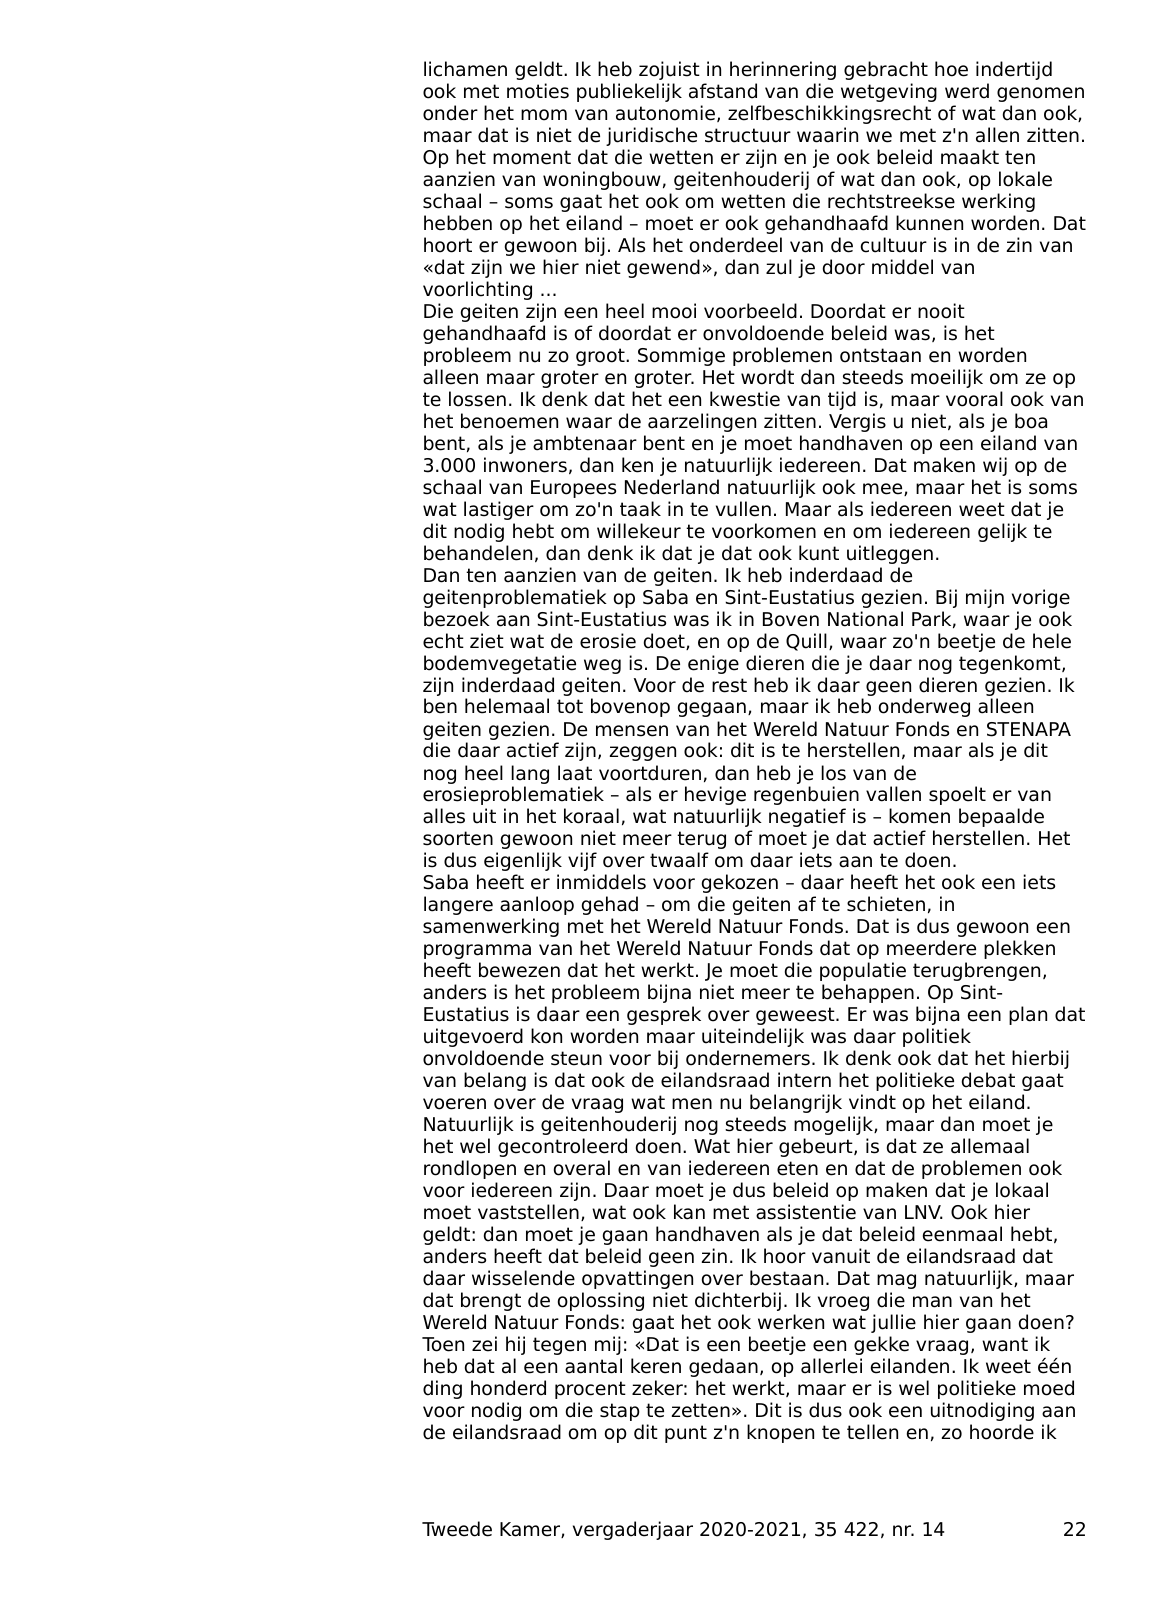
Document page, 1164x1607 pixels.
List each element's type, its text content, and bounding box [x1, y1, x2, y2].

text Die geiten zijn een heel mooi voorbeeld. Doordat er nooit gehandhaafd is of doordat er onvoldoende beleid was, is het probleem nu zo groot. Sommige problemen ontstaan en worden alleen maar groter en groter. Het wordt dan steeds moeilijk om ze op te lossen. Ik denk dat het een kwestie van tijd is, maar vooral ook van het benoemen waar de aarzelingen zitten. Vergis u niet, als je boa bent, als je ambtenaar bent en je moet handhaven op een eiland van 3.000 inwoners, dan ken je natuurlijk iedereen. Dat maken wij op de schaal van Europees Nederland natuurlijk ook mee, maar het is soms wat lastiger om zo'n taak in te vullen. Maar als iedereen weet dat je dit nodig hebt om willekeur te voorkomen en om iedereen gelijk te behandelen, dan denk ik dat je dat ook kunt uitleggen. [422, 301, 1087, 564]
text Dan ten aanzien van de geiten. Ik heb inderdaad de geitenproblematiek op Saba en Sint-Eustatius gezien. Bij mijn vorige bezoek aan Sint-Eustatius was ik in Boven National Park, waar je ook echt ziet wat de erosie doet, en op de Quill, waar zo'n beetje de hele bodemvegetatie weg is. De enige dieren die je daar nog tegenkomt, zijn inderdaad geiten. Voor de rest heb ik daar geen dieren gezien. Ik ben helemaal tot bovenop gegaan, maar ik heb onderweg alleen geiten gezien. De mensen van het Wereld Natuur Fonds en STENAPA die daar actief zijn, zeggen ook: dit is te herstellen, maar als je dit nog heel lang laat voortduren, dan heb je los van de erosieproblematiek – als er hevige regenbuien vallen spoelt er van alles uit in het koraal, wat natuurlijk negatief is – komen bepaalde soorten gewoon niet meer terug of moet je dat actief herstellen. Het is dus eigenlijk vijf over twaalf om daar iets aan te doen. [422, 564, 1087, 872]
text Saba heeft er inmiddels voor gekozen – daar heeft het ook een iets langere aanloop gehad – om die geiten af te schieten, in samenwerking met het Wereld Natuur Fonds. Dat is dus gewoon een programma van het Wereld Natuur Fonds dat op meerdere plekken heeft bewezen dat het werkt. Je moet die populatie terugbrengen, anders is het probleem bijna niet meer te behappen. Op Sint-Eustatius is daar een gesprek over geweest. Er was bijna een plan dat uitgevoerd kon worden maar uiteindelijk was daar politiek onvoldoende steun voor bij ondernemers. Ik denk ook dat het hierbij van belang is dat ook de eilandsraad intern het politieke debat gaat voeren over de vraag wat men nu belangrijk vindt op het eiland. [422, 872, 1087, 1114]
text Natuurlijk is geitenhouderij nog steeds mogelijk, maar dan moet je het wel gecontroleerd doen. Wat hier gebeurt, is dat ze allemaal rondlopen en overal en van iedereen eten en dat de problemen ook voor iedereen zijn. Daar moet je dus beleid op maken dat je lokaal moet vaststellen, wat ook kan met assistentie van LNV. Ook hier geldt: dan moet je gaan handhaven als je dat beleid eenmaal hebt, anders heeft dat beleid geen zin. Ik hoor vanuit de eilandsraad dat daar wisselende opvattingen over bestaan. Dat mag natuurlijk, maar dat brengt de oplossing niet dichterbij. Ik vroeg die man van het Wereld Natuur Fonds: gaat het ook werken wat jullie hier gaan doen? Toen zei hij tegen mij: «Dat is een beetje een gekke vraag, want ik heb dat al een aantal keren gedaan, op allerlei eilanden. Ik weet één ding honderd procent zeker: het werkt, maar er is wel politieke moed voor nodig om die stap te zetten». Dit is dus ook een uitnodiging aan de eilandsraad om op dit punt z'n knopen te tellen en, zo hoorde ik [422, 1114, 1087, 1444]
text lichamen geldt. Ik heb zojuist in herinnering gebracht hoe indertijd ook met moties publiekelijk afstand van die wetgeving werd genomen onder het mom van autonomie, zelfbeschikkingsrecht of wat dan ook, maar dat is niet de juridische structuur waarin we met z'n allen zitten. Op het moment dat die wetten er zijn en je ook beleid maakt ten aanzien van woningbouw, geitenhouderij of wat dan ook, op lokale schaal – soms gaat het ook om wetten die rechtstreekse werking hebben op het eiland – moet er ook gehandhaafd kunnen worden. Dat hoort er gewoon bij. Als het onderdeel van de cultuur is in de zin van «dat zijn we hier niet gewend», dan zul je door middel van voorlichting ... [422, 59, 1087, 301]
